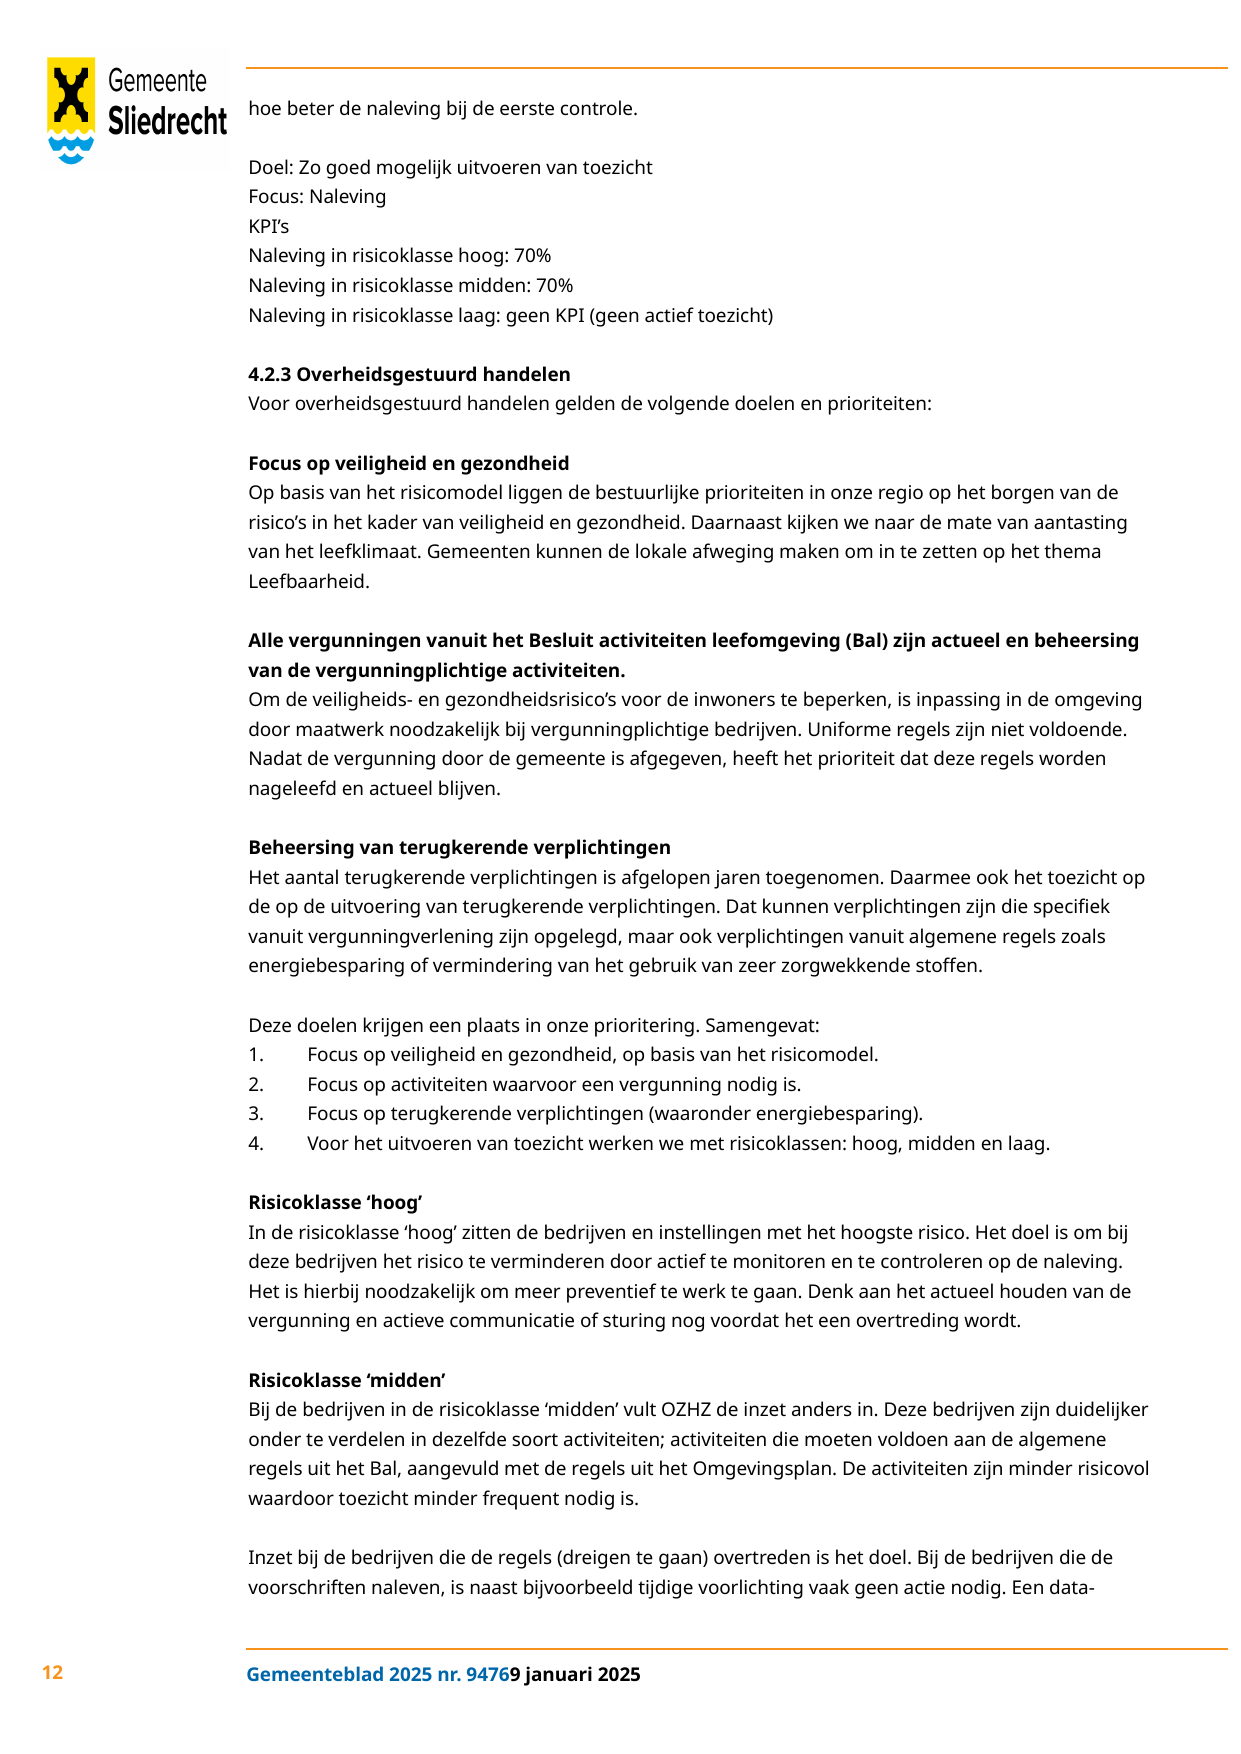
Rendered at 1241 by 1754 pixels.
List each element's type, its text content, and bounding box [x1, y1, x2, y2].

text 4.2.3 Overheidsgestuurd handelen [248, 361, 1152, 387]
text Alle vergunningen vanuit het Besluit activiteiten leefomgeving (Bal) zijn actueel en beheersing van de vergunningplichtige activiteiten. [248, 627, 1152, 683]
text Voor overheidsgestuurd handelen gelden de volgende doelen en prioriteiten: [248, 391, 1152, 416]
text KPI’s [248, 213, 1152, 239]
list Voor het uitvoeren van toezicht werken we met risicoklassen: hoog, midden en laag. [248, 1130, 1152, 1156]
list Focus op terugkerende verplichtingen (waaronder energiebesparing). [248, 1101, 1152, 1126]
text Naleving in risicoklasse hoog: 70% [248, 243, 1152, 268]
list Focus op veiligheid en gezondheid, op basis van het risicomodel. [248, 1041, 1152, 1067]
text Deze doelen krijgen een plaats in onze prioritering. Samengevat: [248, 1012, 1152, 1038]
text Doel: Zo goed mogelijk uitvoeren van toezicht [248, 154, 1152, 180]
text hoe beter de naleving bij de eerste controle. [248, 95, 1152, 121]
picture [41, 47, 231, 172]
text Naleving in risicoklasse laag: geen KPI (geen actief toezicht) [248, 302, 1152, 328]
text Om de veiligheids- en gezondheidsrisico’s voor de inwoners te beperken, is inpassing in de omgeving door maatwerk noodzakelijk bij vergunningplichtige bedrijven. Uniforme regels zijn niet voldoende. Nadat de vergunning door de gemeente is afgegeven, heeft het prioriteit dat deze regels worden nageleefd en actueel blijven. [248, 686, 1152, 801]
text Beheersing van terugkerende verplichtingen [248, 834, 1152, 860]
text Bij de bedrijven in de risicoklasse ‘midden’ vult OZHZ de inzet anders in. Deze bedrijven zijn duidelijker onder te verdelen in dezelfde soort activiteiten; activiteiten die moeten voldoen aan de algemene regels uit het Bal, aangevuld met de regels uit het Omgevingsplan. De activiteiten zijn minder risicovol waardoor toezicht minder frequent nodig is. [248, 1396, 1152, 1511]
text Op basis van het risicomodel liggen de bestuurlijke prioriteiten in onze regio op het borgen van de risico’s in het kader van veiligheid en gezondheid. Daarnaast kijken we naar de mate van aantasting van het leefklimaat. Gemeenten kunnen de lokale afweging maken om in te zetten op het thema Leefbaarheid. [248, 479, 1152, 594]
text Risicoklasse ‘hoog’ [248, 1189, 1152, 1215]
text Het aantal terugkerende verplichtingen is afgelopen jaren toegenomen. Daarmee ook het toezicht op de op de uitvoering van terugkerende verplichtingen. Dat kunnen verplichtingen zijn die specifiek vanuit vergunningverlening zijn opgelegd, maar ook verplichtingen vanuit algemene regels zoals energiebesparing of vermindering van het gebruik van zeer zorgwekkende stoffen. [248, 864, 1152, 978]
list Focus op activiteiten waarvoor een vergunning nodig is. [248, 1071, 1152, 1097]
text Focus: Naleving [248, 183, 1152, 209]
text Naleving in risicoklasse midden: 70% [248, 272, 1152, 298]
text Risicoklasse ‘midden’ [248, 1367, 1152, 1393]
text In de risicoklasse ‘hoog’ zitten de bedrijven en instellingen met het hoogste risico. Het doel is om bij deze bedrijven het risico te verminderen door actief te monitoren en te controleren op de naleving. Het is hierbij noodzakelijk om meer preventief te werk te gaan. Denk aan het actueel houden van de vergunning en actieve communicatie of sturing nog voordat het een overtreding wordt. [248, 1219, 1152, 1333]
text Inzet bij de bedrijven die de regels (dreigen te gaan) overtreden is het doel. Bij de bedrijven die de voorschriften naleven, is naast bijvoorbeeld tijdige voorlichting vaak geen actie nodig. Een data- [248, 1544, 1152, 1600]
text Focus op veiligheid en gezondheid [248, 450, 1152, 476]
